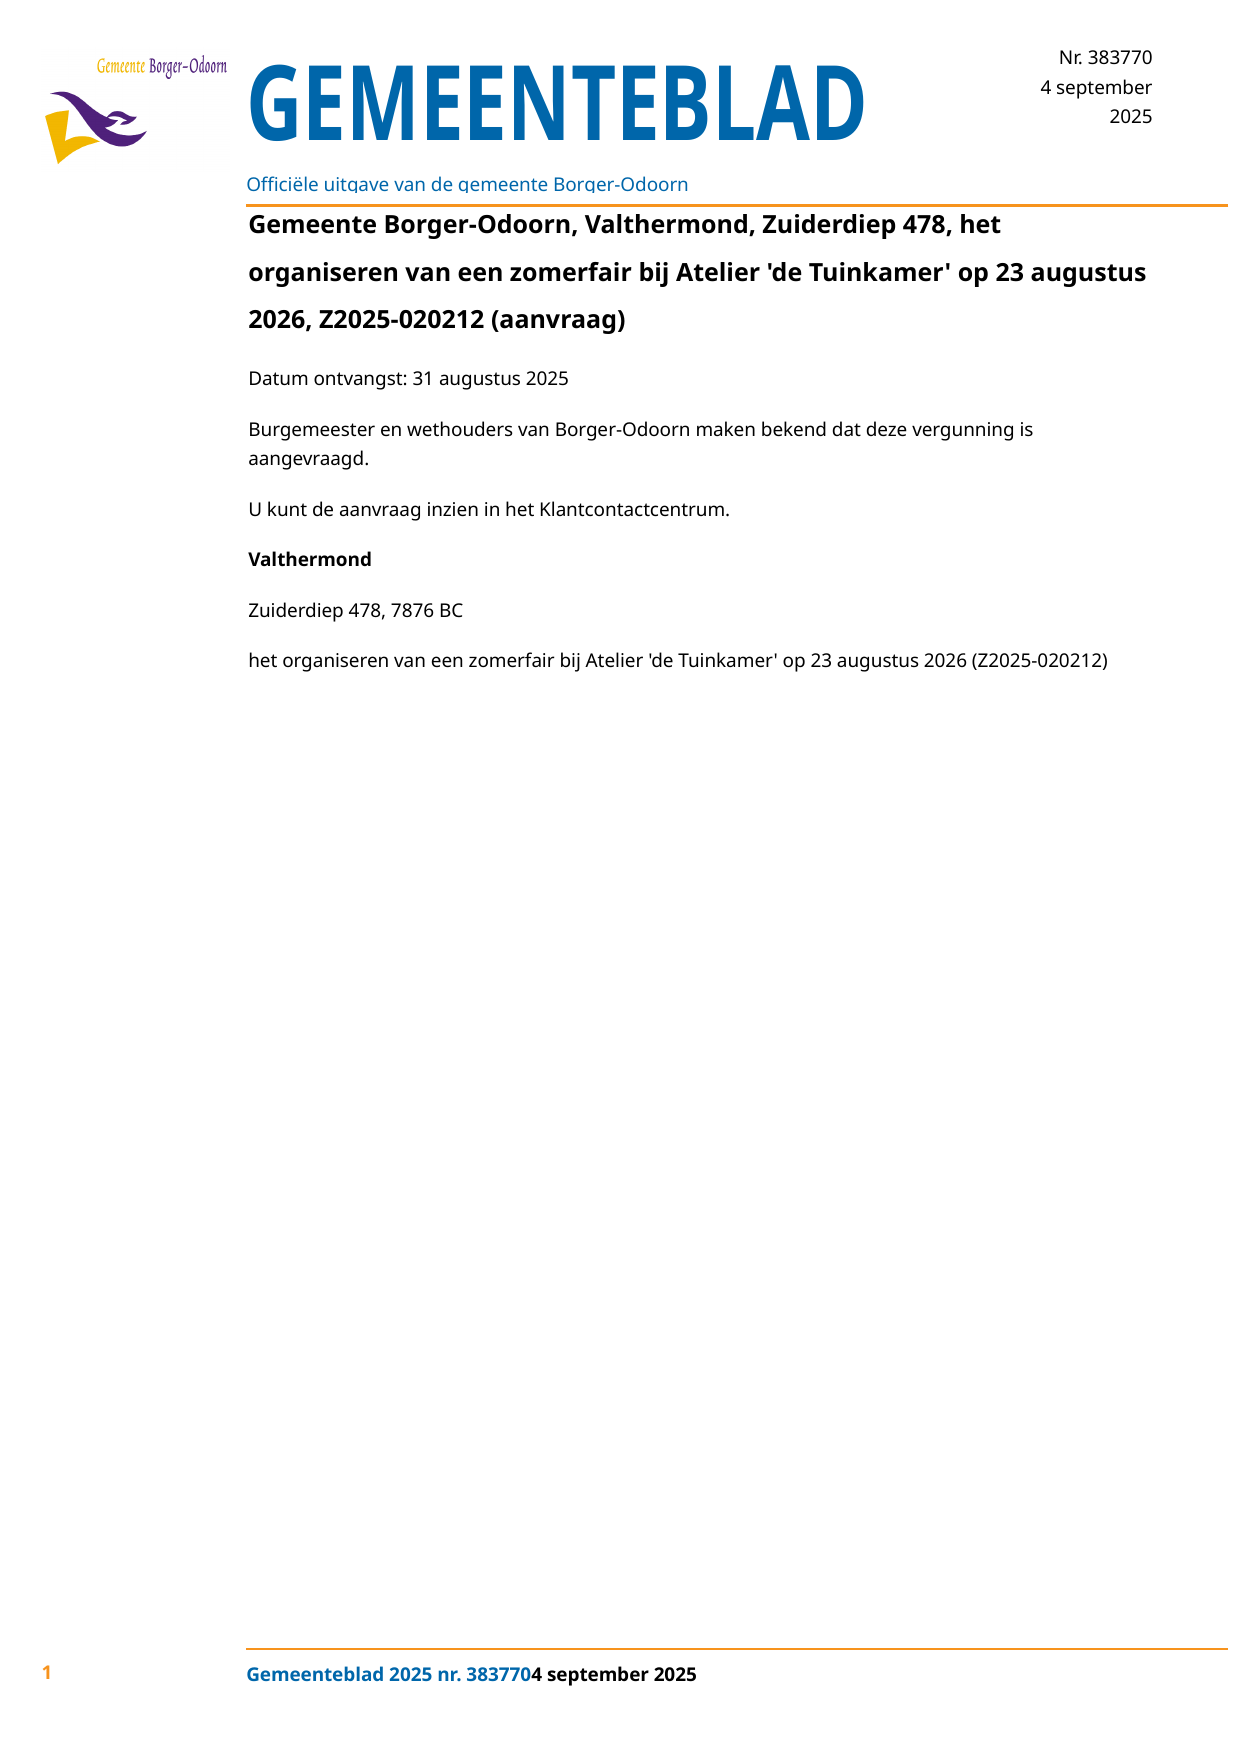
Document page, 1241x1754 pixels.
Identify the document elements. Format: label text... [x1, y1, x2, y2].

text Valthermond [248, 546, 1152, 572]
text Burgemeester en wethouders van Borger-Odoorn maken bekend dat deze vergunning is aangevraagd. [248, 416, 1152, 471]
text Zuiderdiep 478, 7876 BC [248, 597, 1152, 622]
text het organiseren van een zomerfair bij Atelier 'de Tuinkamer' op 23 augustus 2026 (Z2025-020212) [248, 647, 1152, 673]
text Gemeente Borger-Odoorn, Valthermond, Zuiderdiep 478, het organiseren van een zomerfair bij Atelier 'de Tuinkamer' op 23 augustus 2026, Z2025-020212 (aanvraag) [248, 207, 1152, 336]
text U kunt de aanvraag inzien in het Klantcontactcentrum. [248, 496, 1152, 522]
text Datum ontvangst: 31 augustus 2025 [248, 366, 1152, 391]
picture [41, 47, 231, 172]
